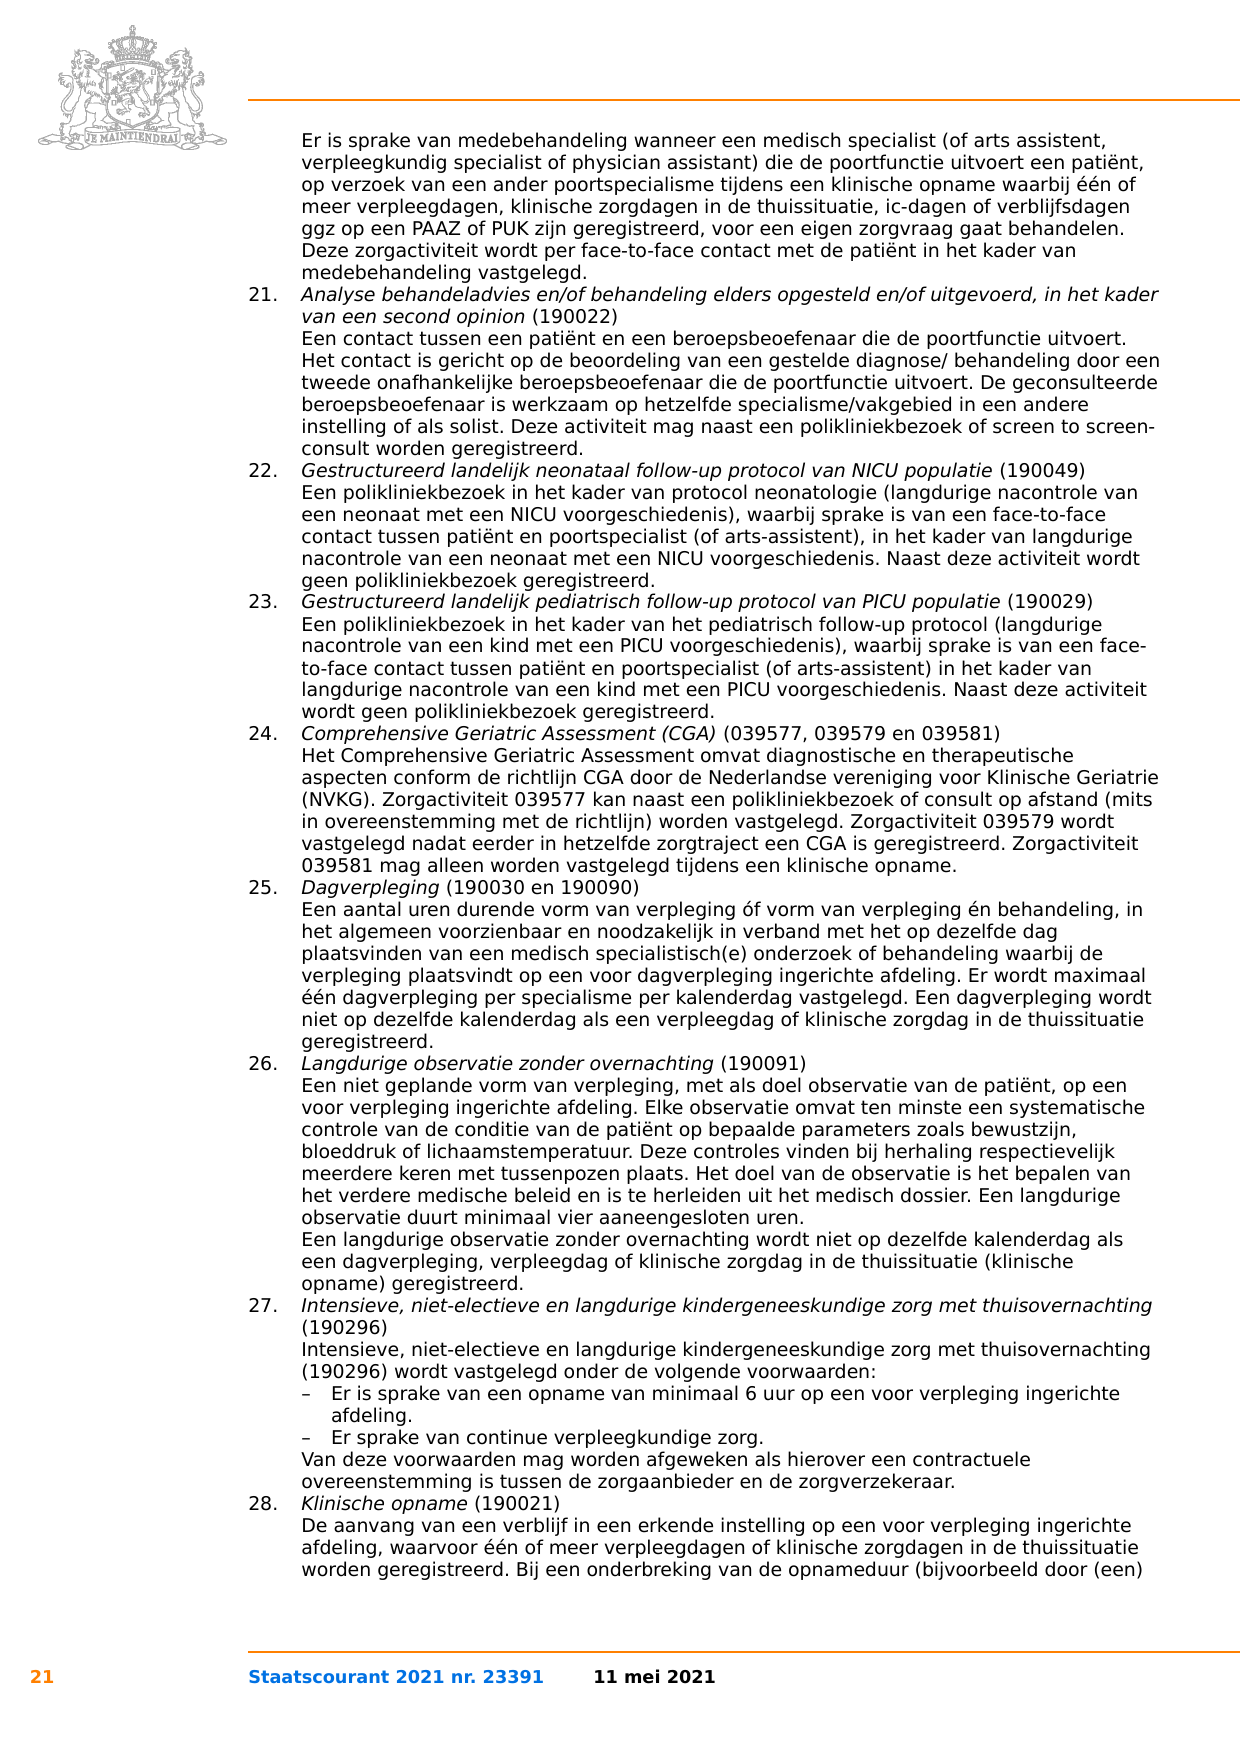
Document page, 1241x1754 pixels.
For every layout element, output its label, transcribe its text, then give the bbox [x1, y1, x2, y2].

text 24. Comprehensive Geriatric Assessment (CGA) (039577, 039579 en 039581) [248, 723, 1163, 745]
picture [38, 25, 227, 150]
text 22. Gestructureerd landelijk neonataal follow-up protocol van NICU populatie (190049) [248, 459, 1163, 482]
text 21. Analyse behandeladvies en/of behandeling elders opgesteld en/of uitgevoerd, in het kader van een second opinion (190022) [248, 284, 1163, 328]
text 23. Gestructureerd landelijk pediatrisch follow-up protocol van PICU populatie (190029) [248, 591, 1163, 613]
text 26. Langdurige observatie zonder overnachting (190091) [248, 1053, 1163, 1075]
text Het Comprehensive Geriatric Assessment omvat diagnostische en therapeutische aspecten conform de richtlijn CGA door de Nederlandse vereniging voor Klinische Geriatrie (NVKG). Zorgactiviteit 039577 kan naast een polikliniekbezoek of consult op afstand (mits in overeenstemming met de richtlijn) worden vastgelegd. Zorgactiviteit 039579 wordt vastgelegd nadat eerder in hetzelfde zorgtraject een CGA is geregistreerd. Zorgactiviteit 039581 mag alleen worden vastgelegd tijdens een klinische opname. [301, 745, 1163, 877]
text Een aantal uren durende vorm van verpleging óf vorm van verpleging én behandeling, in het algemeen voorzienbaar en noodzakelijk in verband met het op dezelfde dag plaatsvinden van een medisch specialistisch(e) onderzoek of behandeling waarbij de verpleging plaatsvindt op een voor dagverpleging ingerichte afdeling. Er wordt maximaal één dagverpleging per specialisme per kalenderdag vastgelegd. Een dagverpleging wordt niet op dezelfde kalenderdag als een verpleegdag of klinische zorgdag in de thuissituatie geregistreerd. [301, 899, 1163, 1053]
text Een contact tussen een patiënt en een beroepsbeoefenaar die de poortfunctie uitvoert. Het contact is gericht op de beoordeling van een gestelde diagnose/ behandeling door een tweede onafhankelijke beroepsbeoefenaar die de poortfunctie uitvoert. De geconsulteerde beroepsbeoefenaar is werkzaam op hetzelfde specialisme/vakgebied in een andere instelling of als solist. Deze activiteit mag naast een polikliniekbezoek of screen to screen-consult worden geregistreerd. [301, 328, 1163, 459]
text Er is sprake van medebehandeling wanneer een medisch specialist (of arts assistent, verpleegkundig specialist of physician assistant) die de poortfunctie uitvoert een patiënt, op verzoek van een ander poortspecialisme tijdens een klinische opname waarbij één of meer verpleegdagen, klinische zorgdagen in de thuissituatie, ic-dagen of verblijfsdagen ggz op een PAAZ of PUK zijn geregistreerd, voor een eigen zorgvraag gaat behandelen. Deze zorgactiviteit wordt per face-to-face contact met de patiënt in het kader van medebehandeling vastgelegd. [301, 130, 1163, 284]
text De aanvang van een verblijf in een erkende instelling op een voor verpleging ingerichte afdeling, waarvoor één of meer verpleegdagen of klinische zorgdagen in de thuissituatie worden geregistreerd. Bij een onderbreking van de opnameduur (bijvoorbeeld door (een) [301, 1514, 1163, 1581]
text Een niet geplande vorm van verpleging, met als doel observatie van de patiënt, op een voor verpleging ingerichte afdeling. Elke observatie omvat ten minste een systematische controle van de conditie van de patiënt op bepaalde parameters zoals bewustzijn, bloeddruk of lichaamstemperatuur. Deze controles vinden bij herhaling respectievelijk meerdere keren met tussenpozen plaats. Het doel van de observatie is het bepalen van het verdere medische beleid en is te herleiden uit het medisch dossier. Een langdurige observatie duurt minimaal vier aaneengesloten uren. [301, 1075, 1163, 1229]
text Een langdurige observatie zonder overnachting wordt niet op dezelfde kalenderdag als een dagverpleging, verpleegdag of klinische zorgdag in de thuissituatie (klinische opname) geregistreerd. [301, 1229, 1163, 1295]
text 28. Klinische opname (190021) [248, 1493, 1163, 1514]
text 25. Dagverpleging (190030 en 190090) [248, 877, 1163, 899]
text Intensieve, niet-electieve en langdurige kindergeneeskundige zorg met thuisovernachting (190296) wordt vastgelegd onder de volgende voorwaarden: [301, 1339, 1163, 1383]
text Van deze voorwaarden mag worden afgeweken als hierover een contractuele overeenstemming is tussen de zorgaanbieder en de zorgverzekeraar. [301, 1449, 1163, 1493]
text – Er sprake van continue verpleegkundige zorg. [301, 1427, 1163, 1449]
text Een polikliniekbezoek in het kader van het pediatrisch follow-up protocol (langdurige nacontrole van een kind met een PICU voorgeschiedenis), waarbij sprake is van een face-to-face contact tussen patiënt en poortspecialist (of arts-assistent) in het kader van langdurige nacontrole van een kind met een PICU voorgeschiedenis. Naast deze activiteit wordt geen polikliniekbezoek geregistreerd. [301, 613, 1163, 723]
text 27. Intensieve, niet-electieve en langdurige kindergeneeskundige zorg met thuisovernachting (190296) [248, 1295, 1163, 1339]
text Een polikliniekbezoek in het kader van protocol neonatologie (langdurige nacontrole van een neonaat met een NICU voorgeschiedenis), waarbij sprake is van een face-to-face contact tussen patiënt en poortspecialist (of arts-assistent), in het kader van langdurige nacontrole van een neonaat met een NICU voorgeschiedenis. Naast deze activiteit wordt geen polikliniekbezoek geregistreerd. [301, 482, 1163, 591]
text – Er is sprake van een opname van minimaal 6 uur op een voor verpleging ingerichte afdeling. [301, 1383, 1163, 1427]
